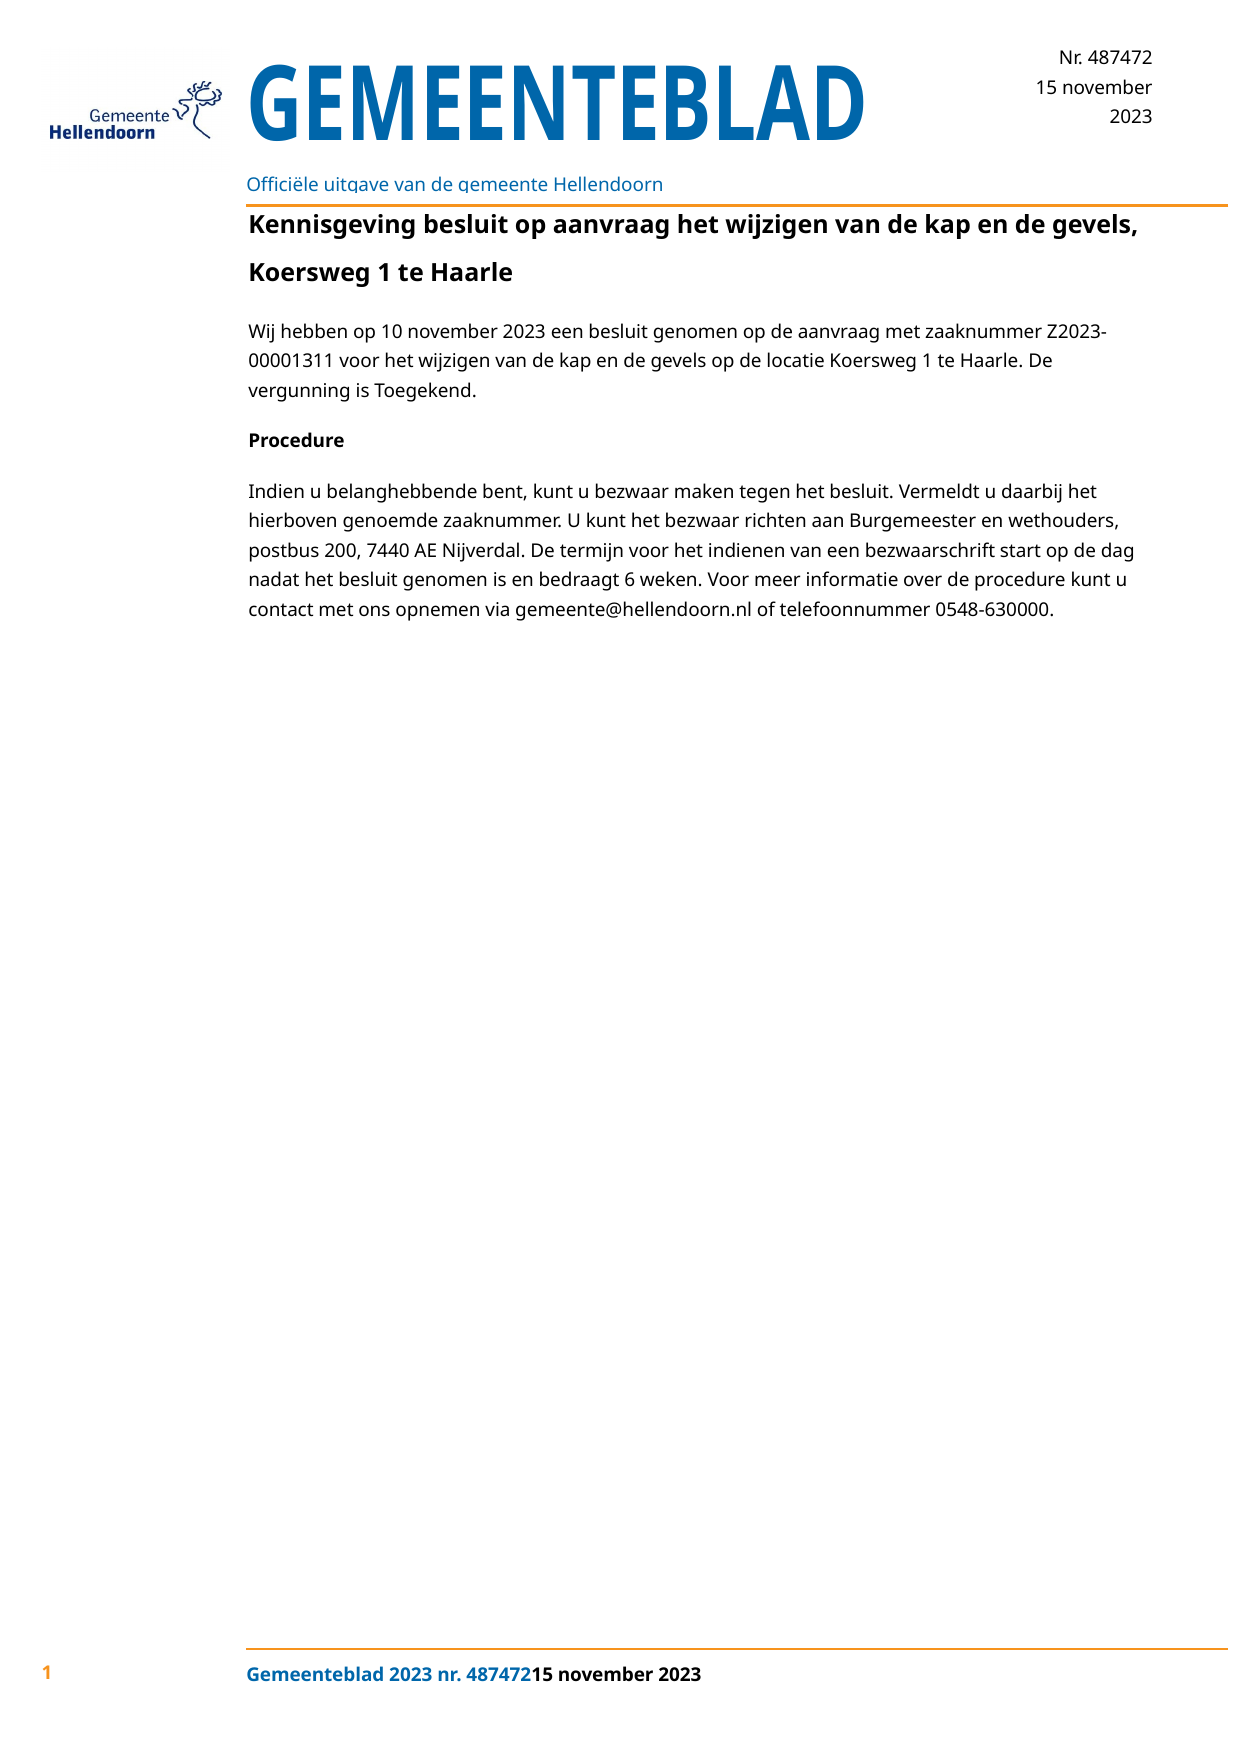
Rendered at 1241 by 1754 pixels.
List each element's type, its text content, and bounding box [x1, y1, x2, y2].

picture [41, 47, 231, 172]
text Indien u belanghebbende bent, kunt u bezwaar maken tegen het besluit. Vermeldt u daarbij het hierboven genoemde zaaknummer. U kunt het bezwaar richten aan Burgemeester en wethouders, postbus 200, 7440 AE Nijverdal. De termijn voor het indienen van een bezwaarschrift start op de dag nadat het besluit genomen is en bedraagt 6 weken. Voor meer informatie over de procedure kunt u contact met ons opnemen via gemeente@hellendoorn.nl of telefoonnummer 0548-630000. [248, 478, 1152, 622]
text Kennisgeving besluit op aanvraag het wijzigen van de kap en de gevels, Koersweg 1 te Haarle [248, 207, 1152, 288]
text Wij hebben op 10 november 2023 een besluit genomen op de aanvraag met zaaknummer Z2023-00001311 voor het wijzigen van de kap en de gevels op de locatie Koersweg 1 te Haarle. De vergunning is Toegekend. [248, 318, 1152, 403]
text Procedure [248, 427, 1152, 453]
